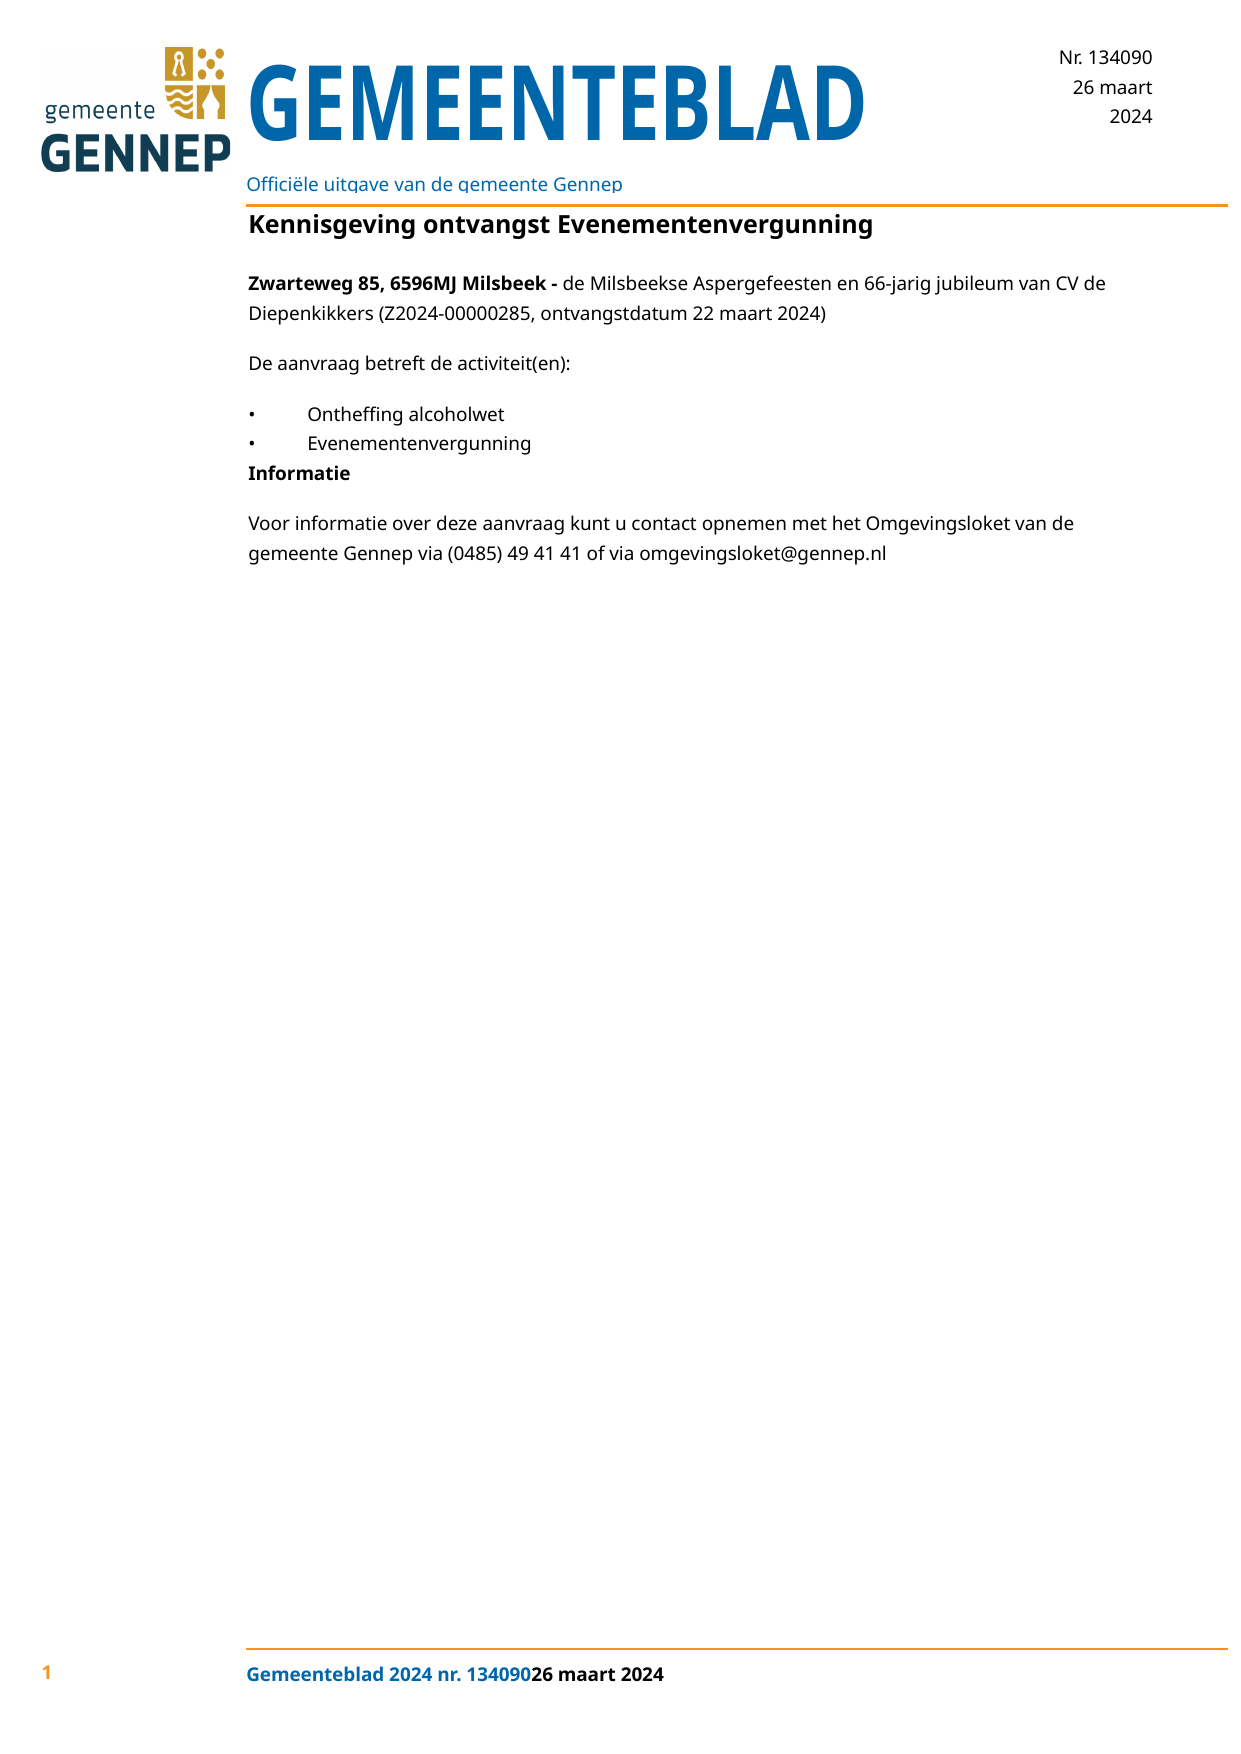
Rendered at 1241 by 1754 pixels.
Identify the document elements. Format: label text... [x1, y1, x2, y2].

list Evenementenvergunning [248, 430, 1152, 456]
text Informatie [248, 460, 1152, 486]
text Zwarteweg 85, 6596MJ Milsbeek - de Milsbeekse Aspergefeesten en 66-jarig jubileum van CV de Diepenkikkers (Z2024-00000285, ontvangstdatum 22 maart 2024) [248, 270, 1152, 326]
text Kennisgeving ontvangst Evenementenvergunning [248, 207, 1152, 241]
text Voor informatie over deze aanvraag kunt u contact opnemen met het Omgevingsloket van de gemeente Gennep via (0485) 49 41 41 of via omgevingsloket@gennep.nl [248, 510, 1152, 566]
text De aanvraag betreft de activiteit(en): [248, 350, 1152, 376]
list Ontheffing alcoholwet [248, 401, 1152, 426]
picture [41, 47, 231, 172]
